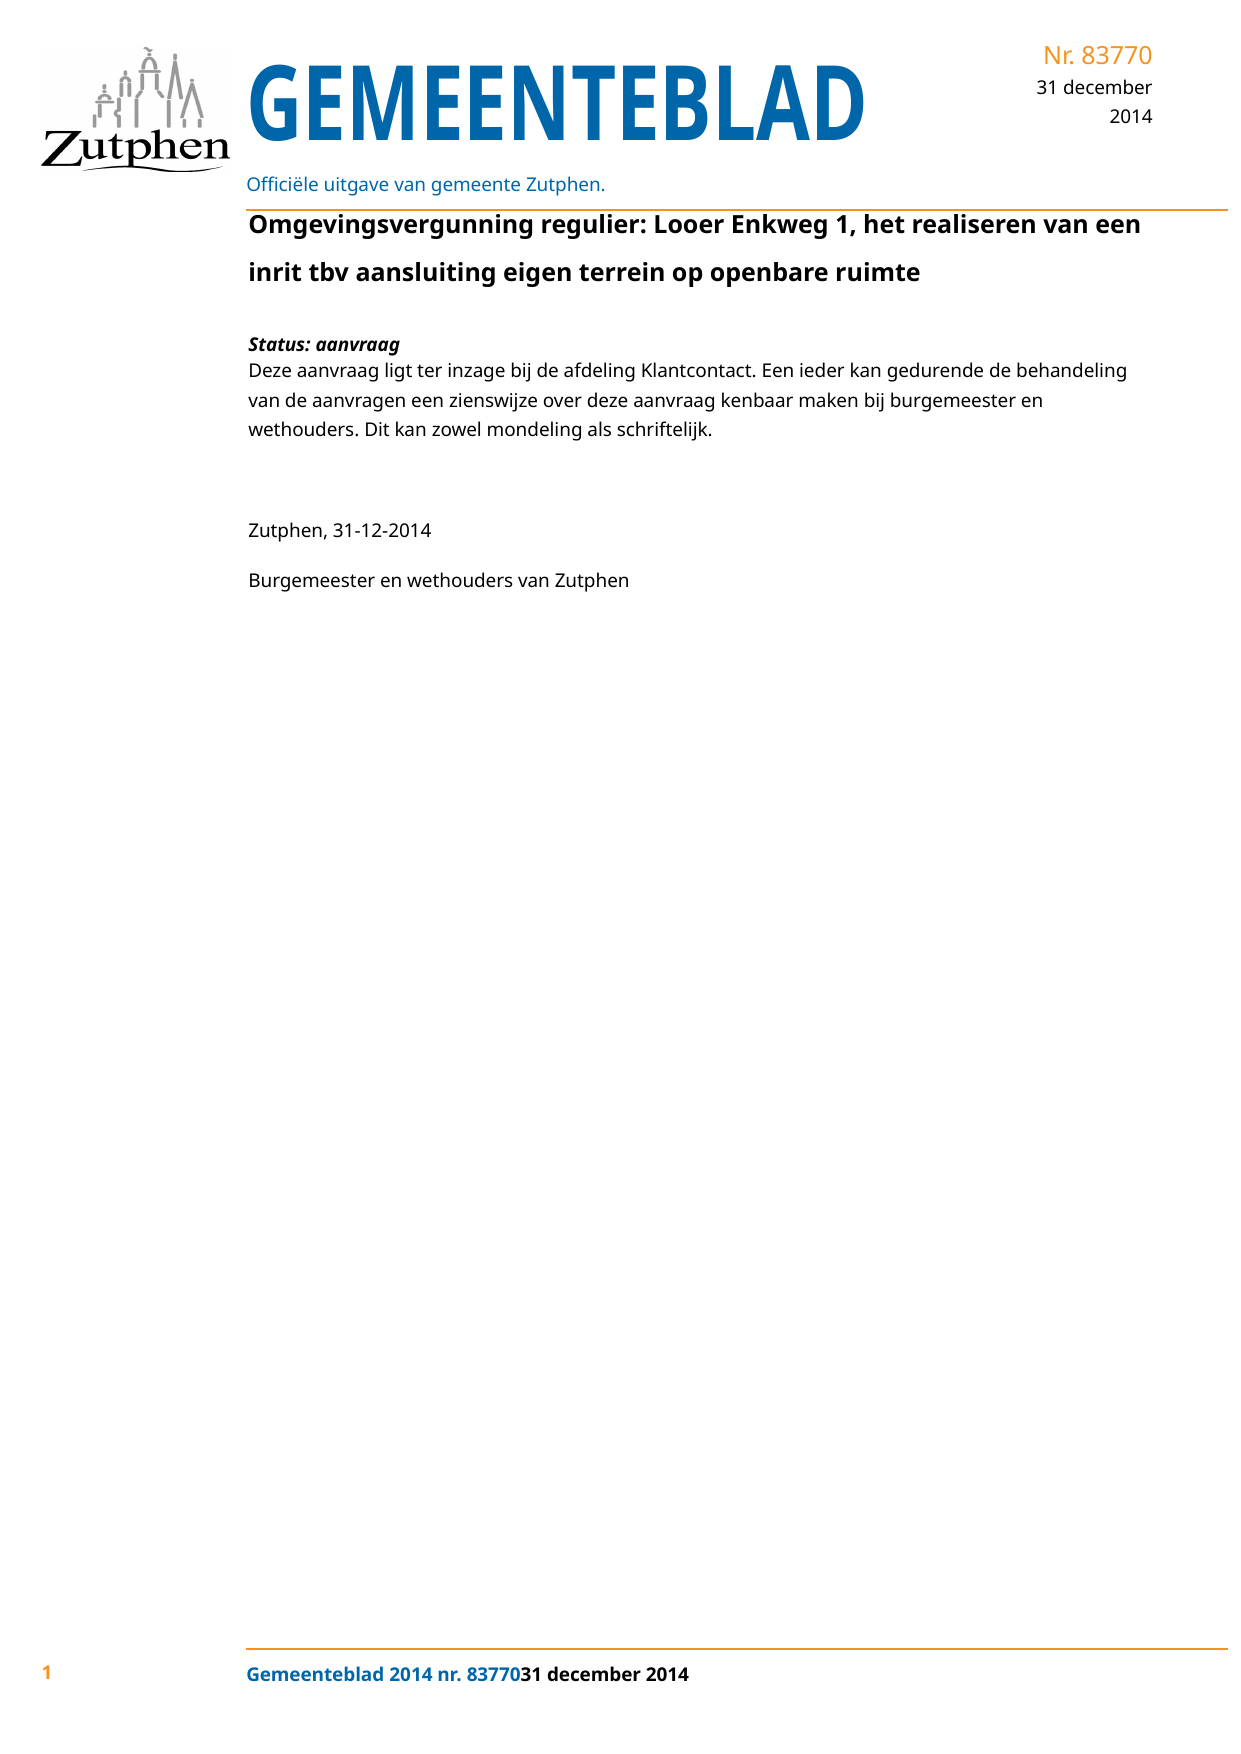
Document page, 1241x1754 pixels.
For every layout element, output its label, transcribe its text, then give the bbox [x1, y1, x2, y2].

text Omgevingsvergunning regulier: Looer Enkweg 1, het realiseren van een inrit tbv aansluiting eigen terrein op openbare ruimte [248, 211, 1152, 288]
text Status: aanvraag [248, 331, 1152, 357]
text Zutphen, 31-12-2014 [248, 517, 1152, 543]
text Burgemeester en wethouders van Zutphen [248, 568, 1152, 593]
picture [41, 47, 231, 172]
text Deze aanvraag ligt ter inzage bij de afdeling Klantcontact. Een ieder kan gedurende de behandeling van de aanvragen een zienswijze over deze aanvraag kenbaar maken bij burgemeester en wethouders. Dit kan zowel mondeling als schriftelijk. [248, 357, 1152, 442]
